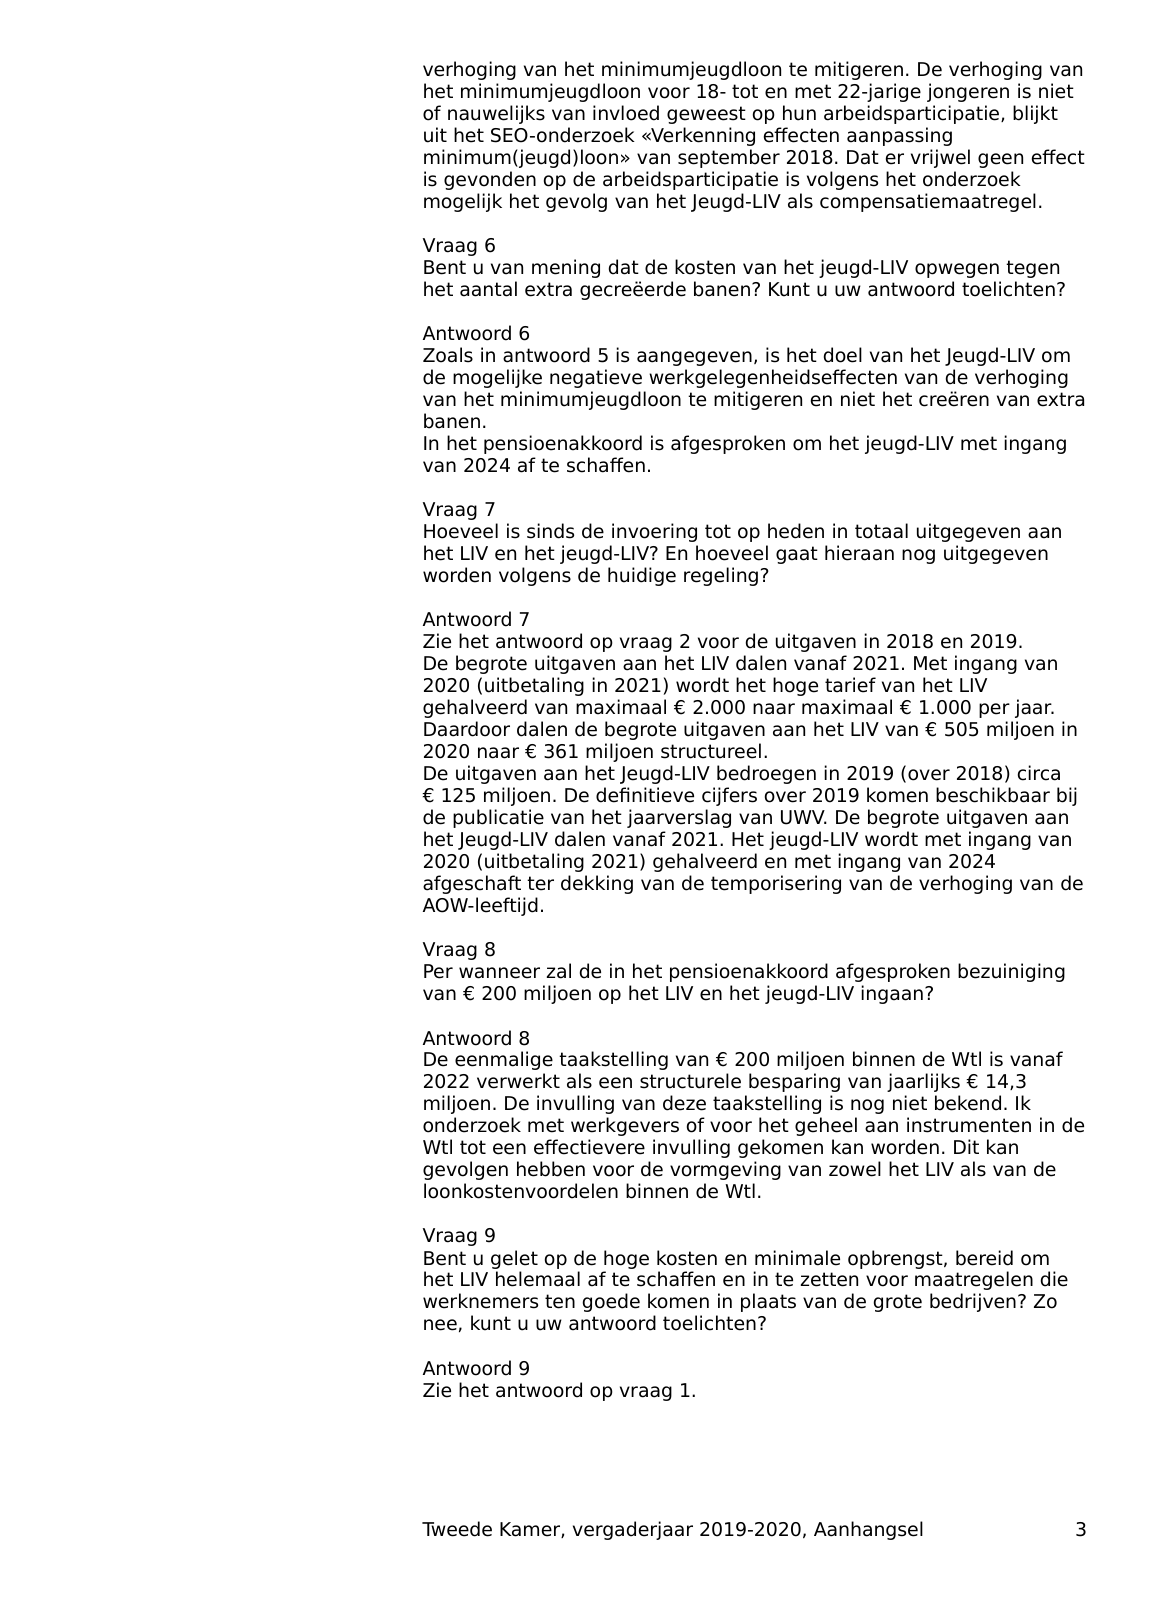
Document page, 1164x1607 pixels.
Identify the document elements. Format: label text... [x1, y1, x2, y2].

text Vraag 7 [422, 499, 1087, 521]
text De uitgaven aan het Jeugd-LIV bedroegen in 2019 (over 2018) circa € 125 miljoen. De definitieve cijfers over 2019 komen beschikbaar bij de publicatie van het jaarverslag van UWV. De begrote uitgaven aan het Jeugd-LIV dalen vanaf 2021. Het jeugd-LIV wordt met ingang van 2020 (uitbetaling 2021) gehalveerd en met ingang van 2024 afgeschaft ter dekking van de temporisering van de verhoging van de AOW-leeftijd. [422, 763, 1087, 917]
text De eenmalige taakstelling van € 200 miljoen binnen de Wtl is vanaf 2022 verwerkt als een structurele besparing van jaarlijks € 14,3 miljoen. De invulling van deze taakstelling is nog niet bekend. Ik onderzoek met werkgevers of voor het geheel aan instrumenten in de Wtl tot een effectievere invulling gekomen kan worden. Dit kan gevolgen hebben voor de vormgeving van zowel het LIV als van de loonkostenvoordelen binnen de Wtl. [422, 1049, 1087, 1203]
text Antwoord 7 [422, 609, 1087, 631]
text Zie het antwoord op vraag 1. [422, 1379, 1087, 1401]
text Hoeveel is sinds de invoering tot op heden in totaal uitgegeven aan het LIV en het jeugd-LIV? En hoeveel gaat hieraan nog uitgegeven worden volgens de huidige regeling? [422, 521, 1087, 587]
text Zoals in antwoord 5 is aangegeven, is het doel van het Jeugd-LIV om de mogelijke negatieve werkgelegenheidseffecten van de verhoging van het minimumjeugdloon te mitigeren en niet het creëren van extra banen. [422, 345, 1087, 433]
text Zie het antwoord op vraag 2 voor de uitgaven in 2018 en 2019. [422, 631, 1087, 653]
text In het pensioenakkoord is afgesproken om het jeugd-LIV met ingang van 2024 af te schaffen. [422, 433, 1087, 477]
text Antwoord 9 [422, 1357, 1087, 1379]
text Vraag 6 [422, 235, 1087, 257]
text Vraag 9 [422, 1225, 1087, 1247]
text Bent u gelet op de hoge kosten en minimale opbrengst, bereid om het LIV helemaal af te schaffen en in te zetten voor maatregelen die werknemers ten goede komen in plaats van de grote bedrijven? Zo nee, kunt u uw antwoord toelichten? [422, 1247, 1087, 1335]
text Vraag 8 [422, 939, 1087, 961]
text De begrote uitgaven aan het LIV dalen vanaf 2021. Met ingang van 2020 (uitbetaling in 2021) wordt het hoge tarief van het LIV gehalveerd van maximaal € 2.000 naar maximaal € 1.000 per jaar. Daardoor dalen de begrote uitgaven aan het LIV van € 505 miljoen in 2020 naar € 361 miljoen structureel. [422, 653, 1087, 763]
text Per wanneer zal de in het pensioenakkoord afgesproken bezuiniging van € 200 miljoen op het LIV en het jeugd-LIV ingaan? [422, 961, 1087, 1005]
text Antwoord 6 [422, 323, 1087, 345]
text Bent u van mening dat de kosten van het jeugd-LIV opwegen tegen het aantal extra gecreëerde banen? Kunt u uw antwoord toelichten? [422, 257, 1087, 301]
text verhoging van het minimumjeugdloon te mitigeren. De verhoging van het minimumjeugdloon voor 18- tot en met 22-jarige jongeren is niet of nauwelijks van invloed geweest op hun arbeidsparticipatie, blijkt uit het SEO-onderzoek «Verkenning effecten aanpassing minimum(jeugd)loon» van september 2018. Dat er vrijwel geen effect is gevonden op de arbeidsparticipatie is volgens het onderzoek mogelijk het gevolg van het Jeugd-LIV als compensatiemaatregel. [422, 59, 1087, 213]
text Antwoord 8 [422, 1027, 1087, 1049]
